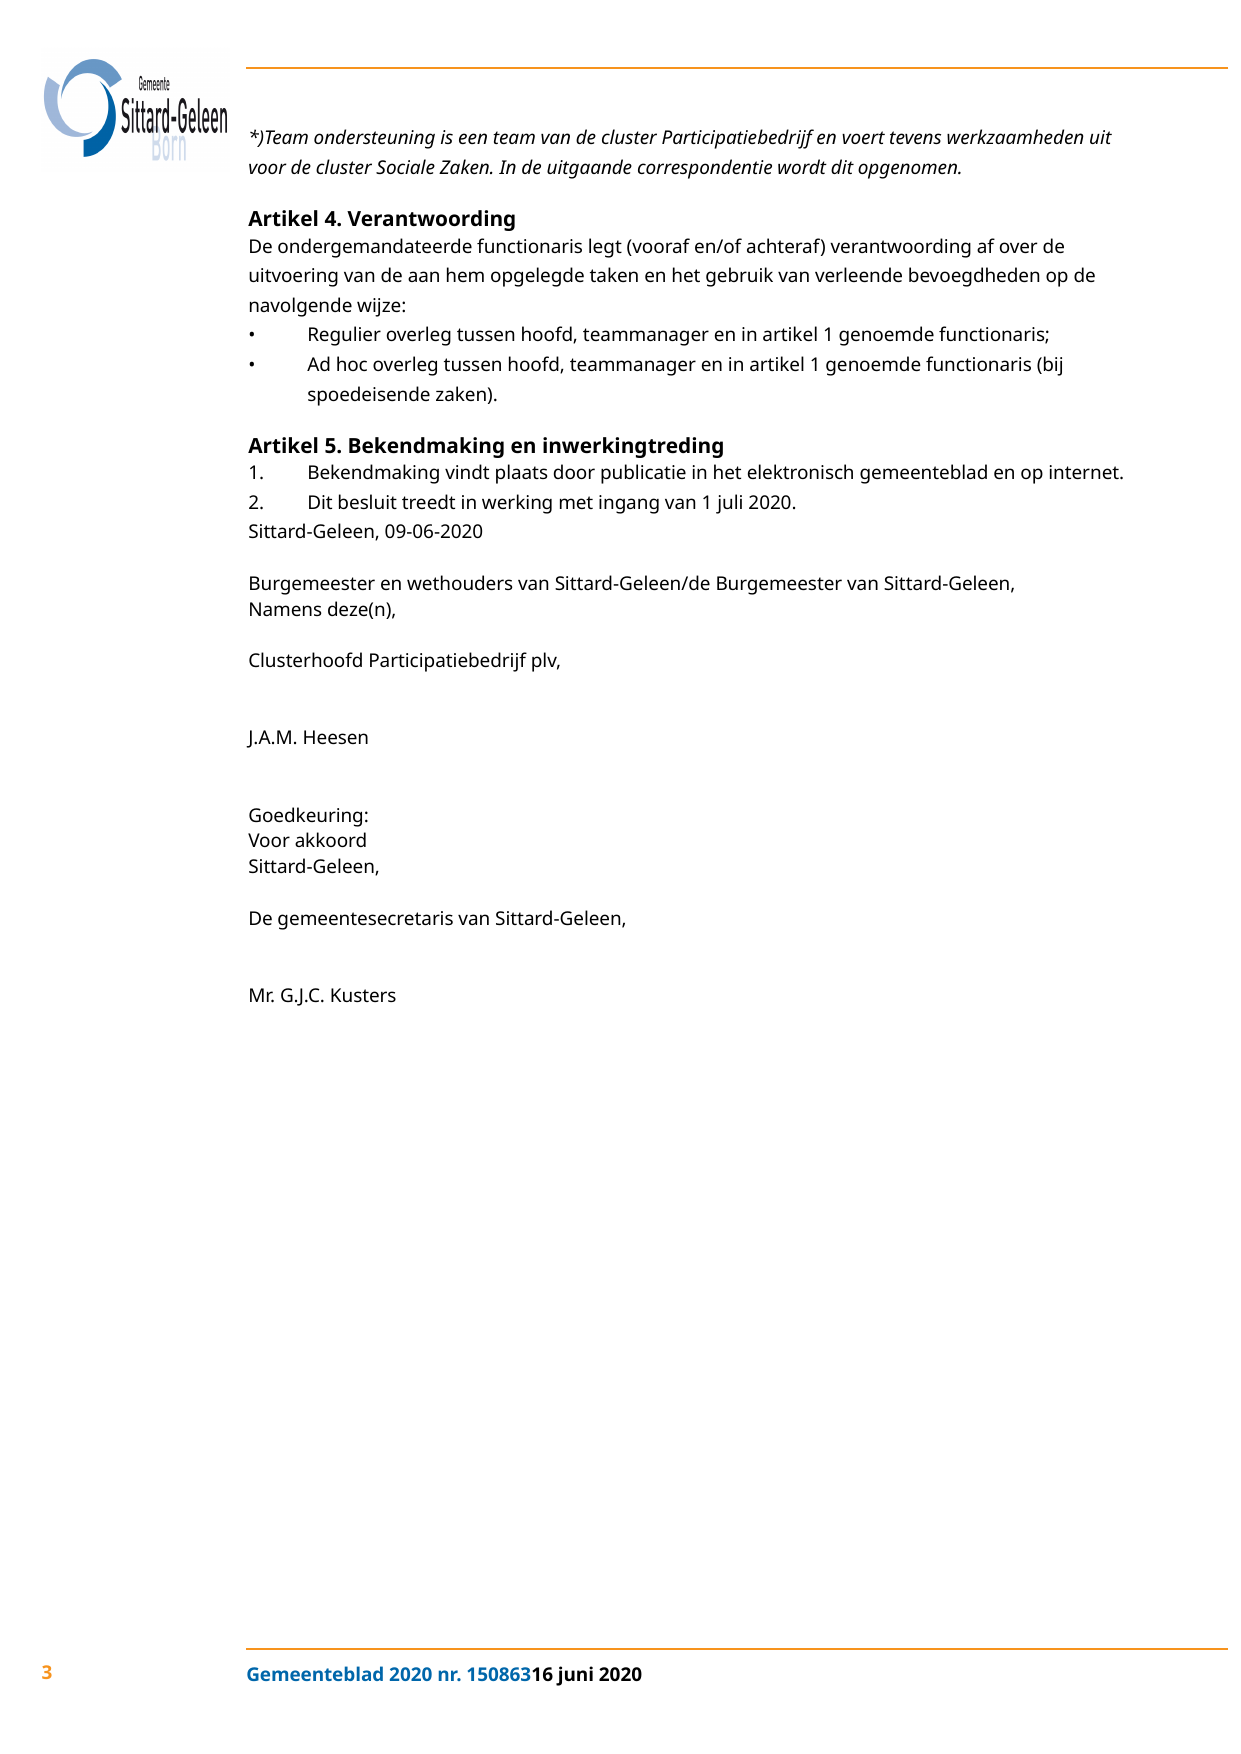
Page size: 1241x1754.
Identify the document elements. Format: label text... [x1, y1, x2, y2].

text Clusterhoofd Participatiebedrijf plv, [248, 647, 1152, 673]
list Ad hoc overleg tussen hoofd, teammanager en in artikel 1 genoemde functionaris (bij spoedeisende zaken). [248, 351, 1152, 406]
text De gemeentesecretaris van Sittard-Geleen, [248, 905, 1152, 930]
text Sittard-Geleen, 09-06-2020 [248, 519, 1152, 544]
list Dit besluit treedt in werking met ingang van 1 juli 2020. [248, 489, 1152, 515]
text J.A.M. Heesen [248, 724, 1152, 750]
text Goedkeuring: [248, 802, 1152, 827]
text Burgemeester en wethouders van Sittard-Geleen/de Burgemeester van Sittard-Geleen, [248, 570, 1152, 596]
text Namens deze(n), [248, 596, 1152, 622]
text *)Team ondersteuning is een team van de cluster Participatiebedrijf en voert tevens werkzaamheden uit voor de cluster Sociale Zaken. In de uitgaande correspondentie wordt dit opgenomen. [248, 124, 1152, 180]
text Artikel 4. Verantwoording [248, 204, 1152, 233]
text Artikel 5. Bekendmaking en inwerkingtreding [248, 431, 1152, 459]
text De ondergemandateerde functionaris legt (vooraf en/of achteraf) verantwoording af over de uitvoering van de aan hem opgelegde taken en het gebruik van verleende bevoegdheden op de navolgende wijze: [248, 233, 1152, 318]
list Bekendmaking vindt plaats door publicatie in het elektronisch gemeenteblad en op internet. [248, 459, 1152, 485]
text Voor akkoord [248, 827, 1152, 853]
picture [41, 47, 231, 172]
text Sittard-Geleen, [248, 853, 1152, 879]
list Regulier overleg tussen hoofd, teammanager en in artikel 1 genoemde functionaris; [248, 322, 1152, 347]
text Mr. G.J.C. Kusters [248, 982, 1152, 1008]
